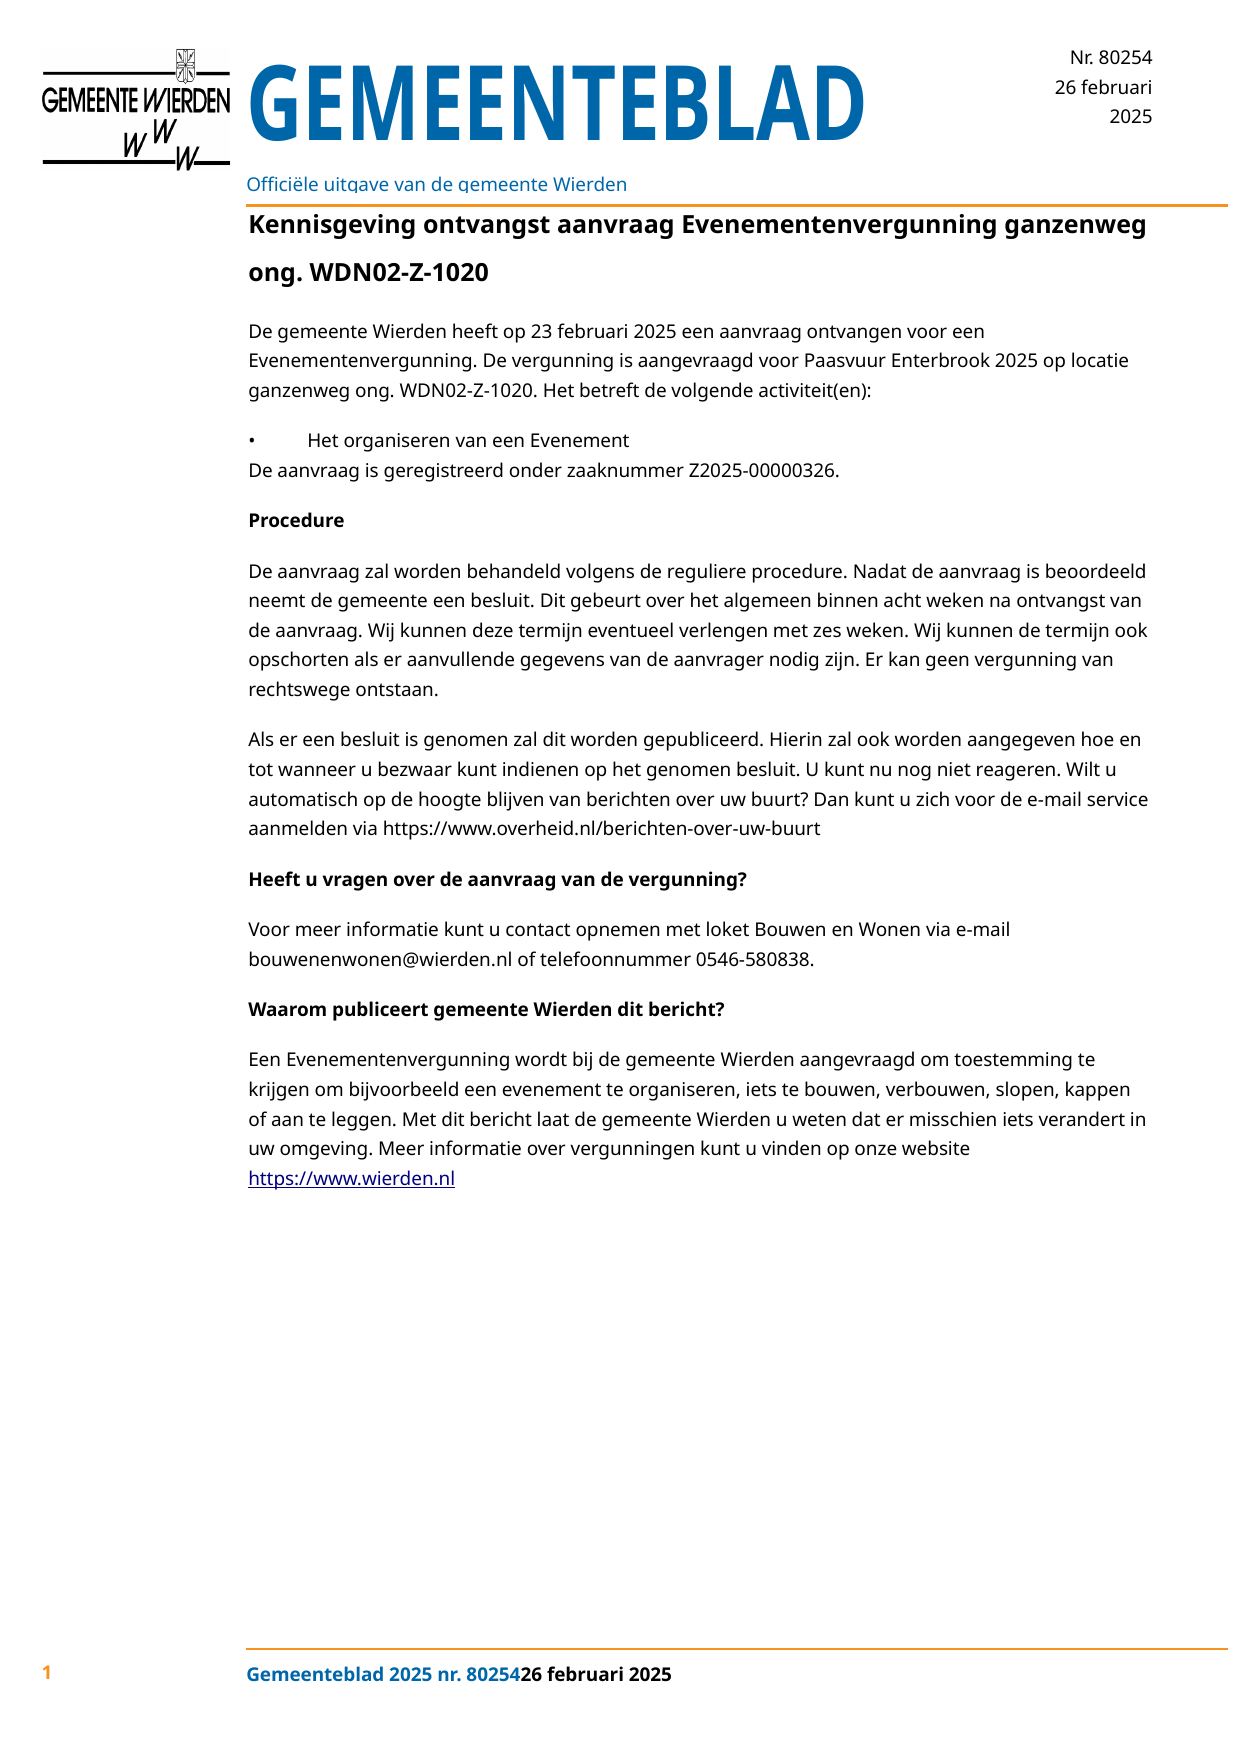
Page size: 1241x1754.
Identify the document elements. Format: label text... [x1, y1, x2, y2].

text De gemeente Wierden heeft op 23 februari 2025 een aanvraag ontvangen voor een Evenementenvergunning. De vergunning is aangevraagd voor Paasvuur Enterbrook 2025 op locatie ganzenweg ong. WDN02-Z-1020. Het betreft de volgende activiteit(en): [248, 318, 1152, 403]
list Het organiseren van een Evenement [248, 427, 1152, 453]
picture [41, 47, 231, 172]
text Kennisgeving ontvangst aanvraag Evenementenvergunning ganzenweg ong. WDN02-Z-1020 [248, 207, 1152, 288]
text Heeft u vragen over de aanvraag van de vergunning? [248, 866, 1152, 892]
text Een Evenementenvergunning wordt bij de gemeente Wierden aangevraagd om toestemming te krijgen om bijvoorbeeld een evenement te organiseren, iets te bouwen, verbouwen, slopen, kappen of aan te leggen. Met dit bericht laat de gemeente Wierden u weten dat er misschien iets verandert in uw omgeving. Meer informatie over vergunningen kunt u vinden op onze website https://www.wierden.nl [248, 1047, 1152, 1191]
text Procedure [248, 507, 1152, 533]
text Waarom publiceert gemeente Wierden dit bericht? [248, 996, 1152, 1022]
text De aanvraag zal worden behandeld volgens de reguliere procedure. Nadat de aanvraag is beoordeeld neemt de gemeente een besluit. Dit gebeurt over het algemeen binnen acht weken na ontvangst van de aanvraag. Wij kunnen deze termijn eventueel verlengen met zes weken. Wij kunnen de termijn ook opschorten als er aanvullende gegevens van de aanvrager nodig zijn. Er kan geen vergunning van rechtswege ontstaan. [248, 558, 1152, 702]
text Als er een besluit is genomen zal dit worden gepubliceerd. Hierin zal ook worden aangegeven hoe en tot wanneer u bezwaar kunt indienen op het genomen besluit. U kunt nu nog niet reageren. Wilt u automatisch op de hoogte blijven van berichten over uw buurt? Dan kunt u zich voor de e-mail service aanmelden via https://www.overheid.nl/berichten-over-uw-buurt [248, 727, 1152, 841]
text De aanvraag is geregistreerd onder zaaknummer Z2025-00000326. [248, 457, 1152, 483]
text Voor meer informatie kunt u contact opnemen met loket Bouwen en Wonen via e-mail bouwenenwonen@wierden.nl of telefoonnummer 0546-580838. [248, 916, 1152, 972]
